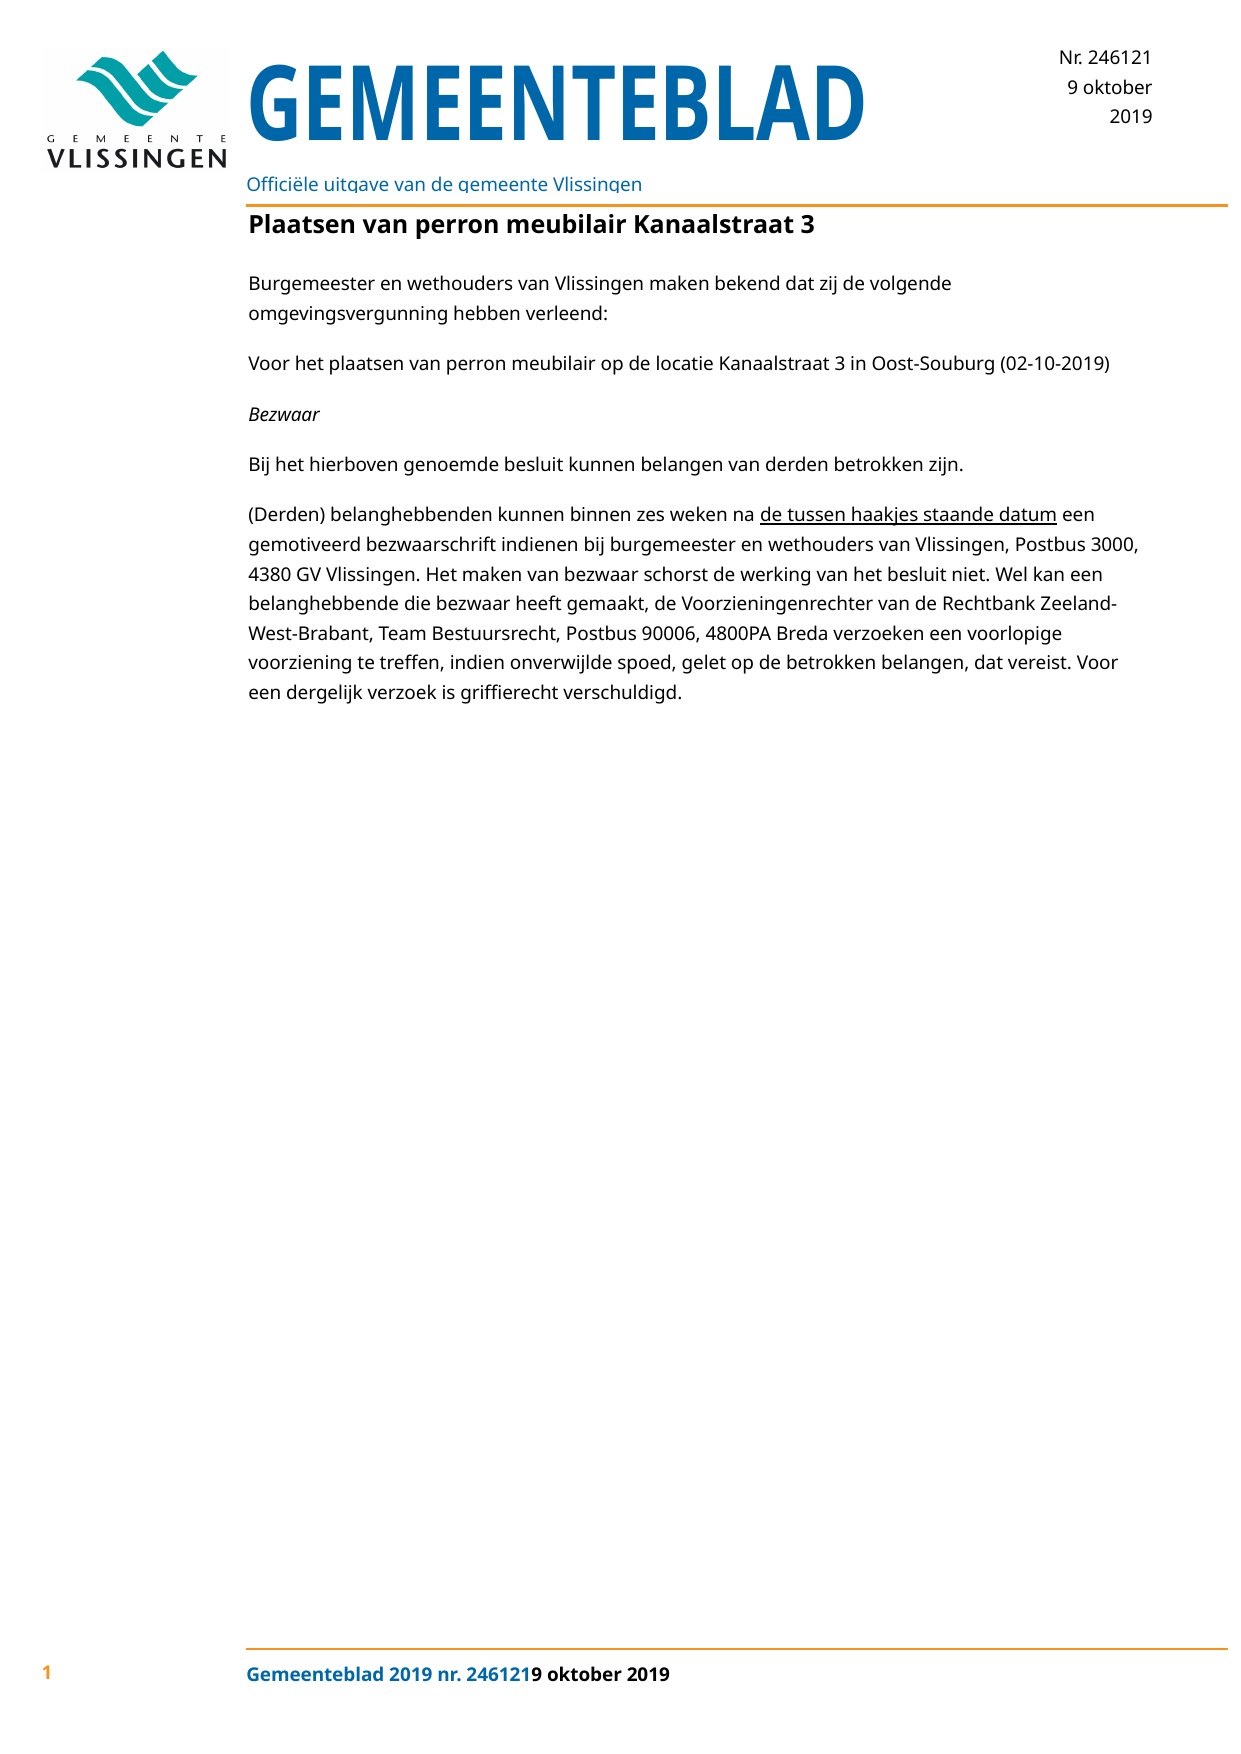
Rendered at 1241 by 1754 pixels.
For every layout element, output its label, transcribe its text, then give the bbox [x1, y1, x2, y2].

text Burgemeester en wethouders van Vlissingen maken bekend dat zij de volgende omgevingsvergunning hebben verleend: [248, 270, 1152, 326]
picture [41, 47, 231, 172]
text Plaatsen van perron meubilair Kanaalstraat 3 [248, 207, 1152, 241]
text Bezwaar [248, 401, 1152, 426]
text (Derden) belanghebbenden kunnen binnen zes weken na de tussen haakjes staande datum een gemotiveerd bezwaarschrift indienen bij burgemeester en wethouders van Vlissingen, Postbus 3000, 4380 GV Vlissingen. Het maken van bezwaar schorst de werking van het besluit niet. Wel kan een belanghebbende die bezwaar heeft gemaakt, de Voorzieningenrechter van de Rechtbank Zeeland-West-Brabant, Team Bestuursrecht, Postbus 90006, 4800PA Breda verzoeken een voorlopige voorziening te treffen, indien onverwijlde spoed, gelet op de betrokken belangen, dat vereist. Voor een dergelijk verzoek is griffierecht verschuldigd. [248, 502, 1152, 705]
text Bij het hierboven genoemde besluit kunnen belangen van derden betrokken zijn. [248, 451, 1152, 477]
text Voor het plaatsen van perron meubilair op de locatie Kanaalstraat 3 in Oost-Souburg (02-10-2019) [248, 350, 1152, 376]
